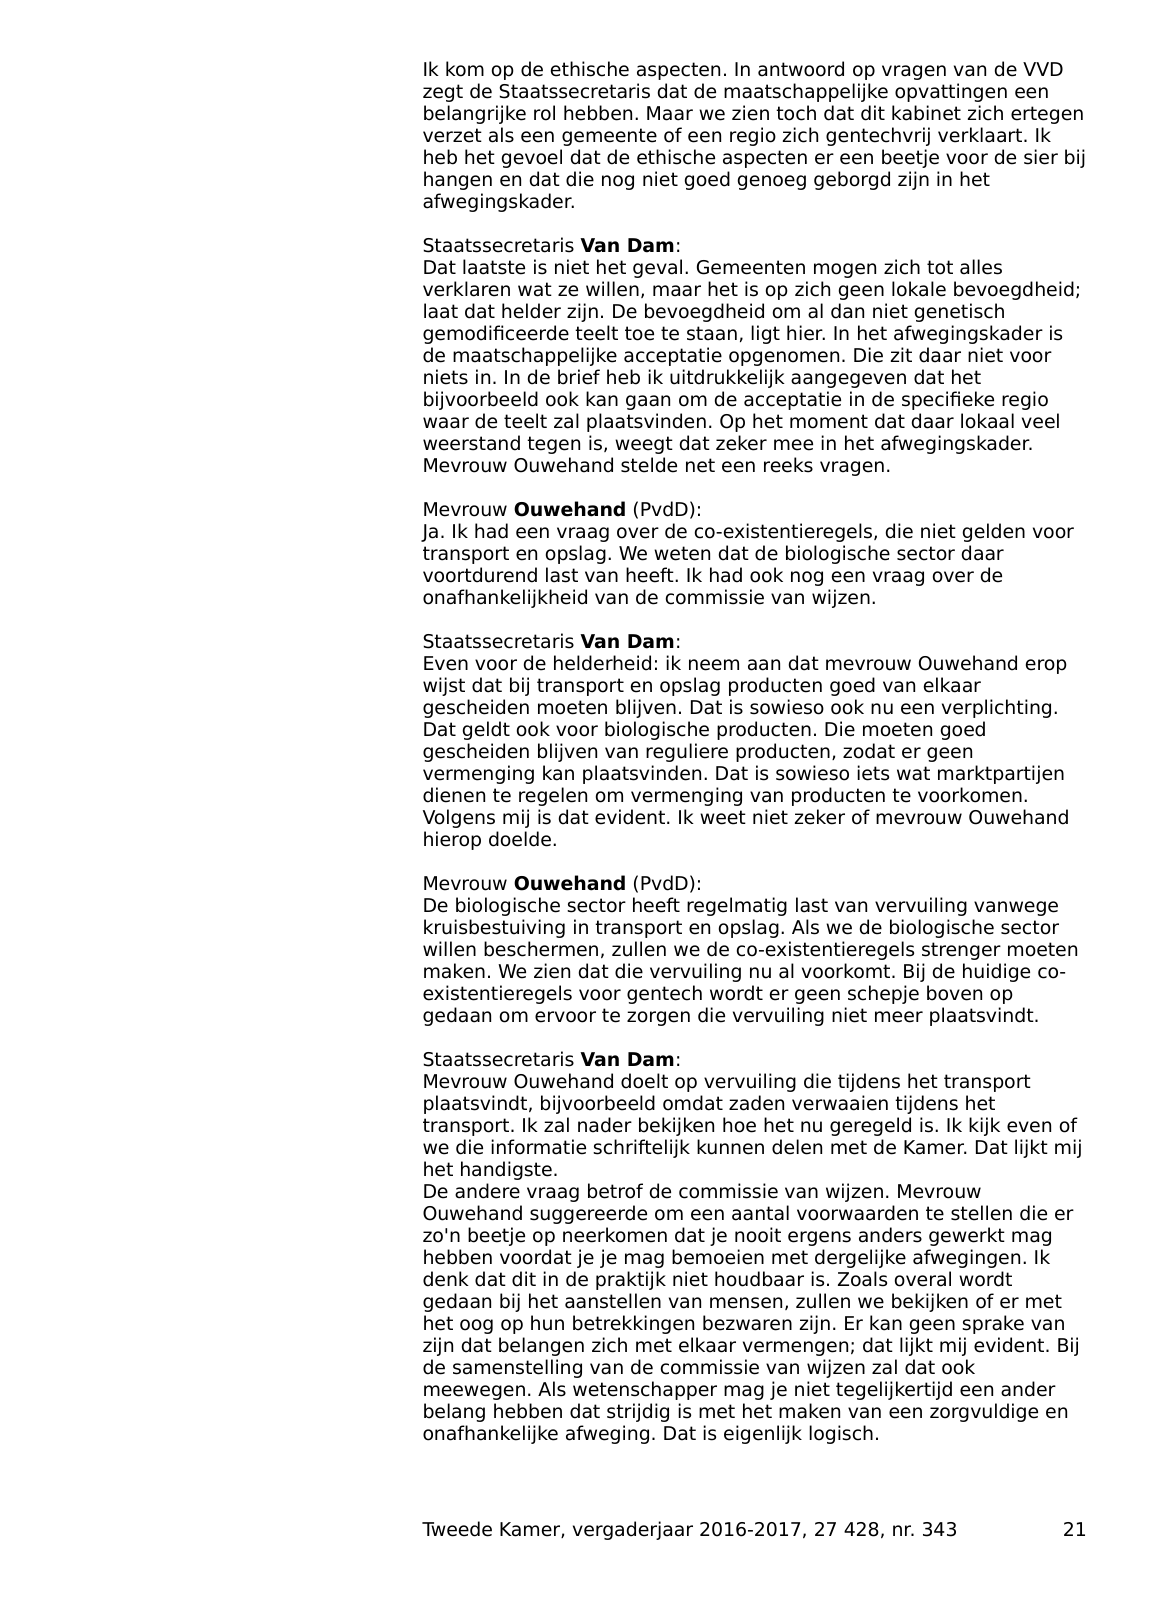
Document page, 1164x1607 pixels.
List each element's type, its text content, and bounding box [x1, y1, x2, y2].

text De biologische sector heeft regelmatig last van vervuiling vanwege kruisbestuiving in transport en opslag. Als we de biologische sector willen beschermen, zullen we de co-existentieregels strenger moeten maken. We zien dat die vervuiling nu al voorkomt. Bij de huidige co-existentieregels voor gentech wordt er geen schepje boven op gedaan om ervoor te zorgen die vervuiling niet meer plaatsvindt. [422, 895, 1087, 1027]
text Mevrouw Ouwehand (PvdD): [422, 499, 1087, 521]
text Mevrouw Ouwehand doelt op vervuiling die tijdens het transport plaatsvindt, bijvoorbeeld omdat zaden verwaaien tijdens het transport. Ik zal nader bekijken hoe het nu geregeld is. Ik kijk even of we die informatie schriftelijk kunnen delen met de Kamer. Dat lijkt mij het handigste. [422, 1071, 1087, 1181]
text Ja. Ik had een vraag over de co-existentieregels, die niet gelden voor transport en opslag. We weten dat de biologische sector daar voortdurend last van heeft. Ik had ook nog een vraag over de onafhankelijkheid van de commissie van wijzen. [422, 521, 1087, 609]
text Even voor de helderheid: ik neem aan dat mevrouw Ouwehand erop wijst dat bij transport en opslag producten goed van elkaar gescheiden moeten blijven. Dat is sowieso ook nu een verplichting. Dat geldt ook voor biologische producten. Die moeten goed gescheiden blijven van reguliere producten, zodat er geen vermenging kan plaatsvinden. Dat is sowieso iets wat marktpartijen dienen te regelen om vermenging van producten te voorkomen. Volgens mij is dat evident. Ik weet niet zeker of mevrouw Ouwehand hierop doelde. [422, 653, 1087, 851]
text Mevrouw Ouwehand stelde net een reeks vragen. [422, 455, 1087, 477]
text Dat laatste is niet het geval. Gemeenten mogen zich tot alles verklaren wat ze willen, maar het is op zich geen lokale bevoegdheid; laat dat helder zijn. De bevoegdheid om al dan niet genetisch gemodificeerde teelt toe te staan, ligt hier. In het afwegingskader is de maatschappelijke acceptatie opgenomen. Die zit daar niet voor niets in. In de brief heb ik uitdrukkelijk aangegeven dat het bijvoorbeeld ook kan gaan om de acceptatie in de specifieke regio waar de teelt zal plaatsvinden. Op het moment dat daar lokaal veel weerstand tegen is, weegt dat zeker mee in het afwegingskader. [422, 257, 1087, 455]
text Staatssecretaris Van Dam: [422, 1049, 1087, 1071]
text Mevrouw Ouwehand (PvdD): [422, 873, 1087, 895]
text De andere vraag betrof de commissie van wijzen. Mevrouw Ouwehand suggereerde om een aantal voorwaarden te stellen die er zo'n beetje op neerkomen dat je nooit ergens anders gewerkt mag hebben voordat je je mag bemoeien met dergelijke afwegingen. Ik denk dat dit in de praktijk niet houdbaar is. Zoals overal wordt gedaan bij het aanstellen van mensen, zullen we bekijken of er met het oog op hun betrekkingen bezwaren zijn. Er kan geen sprake van zijn dat belangen zich met elkaar vermengen; dat lijkt mij evident. Bij de samenstelling van de commissie van wijzen zal dat ook meewegen. Als wetenschapper mag je niet tegelijkertijd een ander belang hebben dat strijdig is met het maken van een zorgvuldige en onafhankelijke afweging. Dat is eigenlijk logisch. [422, 1181, 1087, 1445]
text Ik kom op de ethische aspecten. In antwoord op vragen van de VVD zegt de Staatssecretaris dat de maatschappelijke opvattingen een belangrijke rol hebben. Maar we zien toch dat dit kabinet zich ertegen verzet als een gemeente of een regio zich gentechvrij verklaart. Ik heb het gevoel dat de ethische aspecten er een beetje voor de sier bij hangen en dat die nog niet goed genoeg geborgd zijn in het afwegingskader. [422, 59, 1087, 213]
text Staatssecretaris Van Dam: [422, 235, 1087, 257]
text Staatssecretaris Van Dam: [422, 631, 1087, 653]
